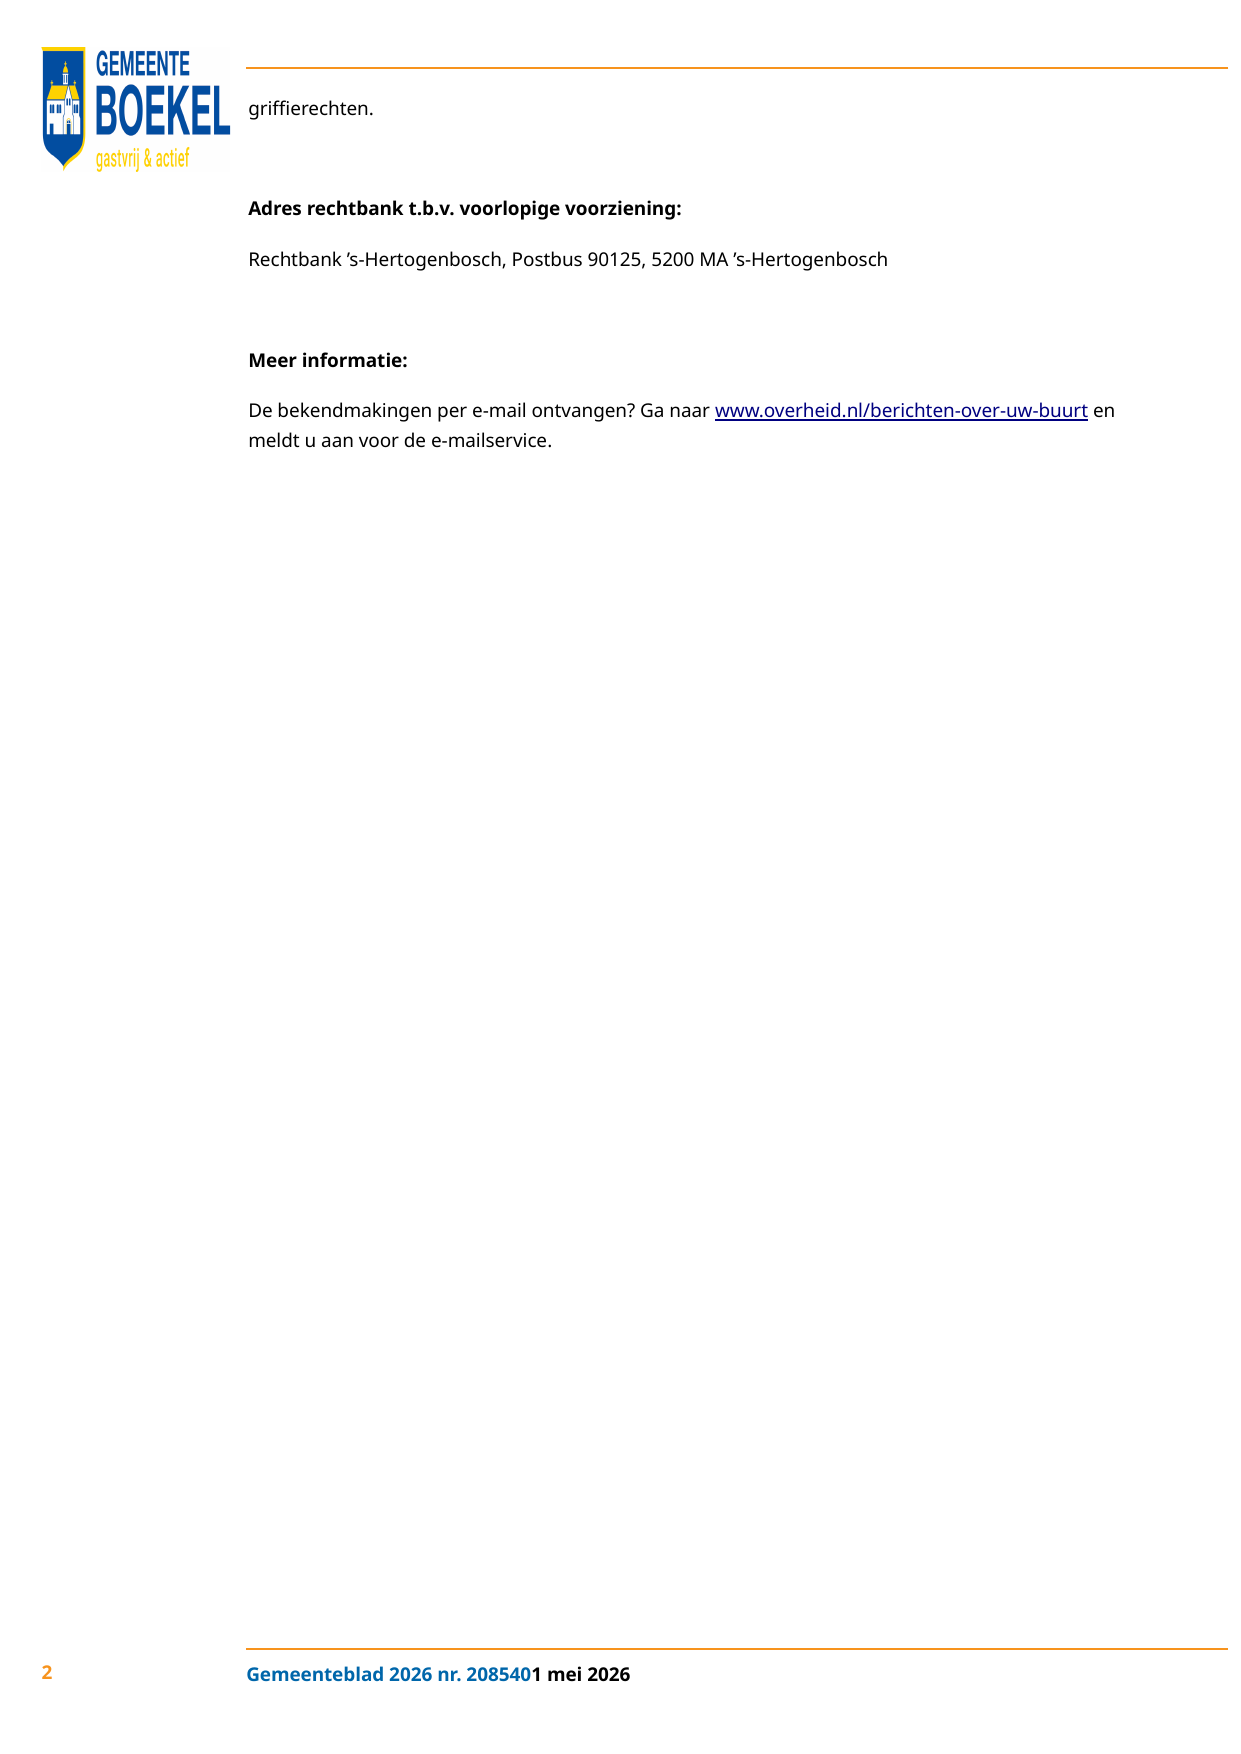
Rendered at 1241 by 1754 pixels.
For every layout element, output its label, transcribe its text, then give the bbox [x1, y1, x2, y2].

text griffierechten. [248, 95, 1152, 121]
text De bekendmakingen per e-mail ontvangen? Ga naar www.overheid.nl/berichten-over-uw-buurt en meldt u aan voor de e-mailservice. [248, 397, 1152, 453]
text Rechtbank ’s-Hertogenbosch, Postbus 90125, 5200 MA ’s-Hertogenbosch [248, 246, 1152, 272]
text Meer informatie: [248, 347, 1152, 373]
picture [41, 47, 231, 172]
text Adres rechtbank t.b.v. voorlopige voorziening: [248, 196, 1152, 221]
